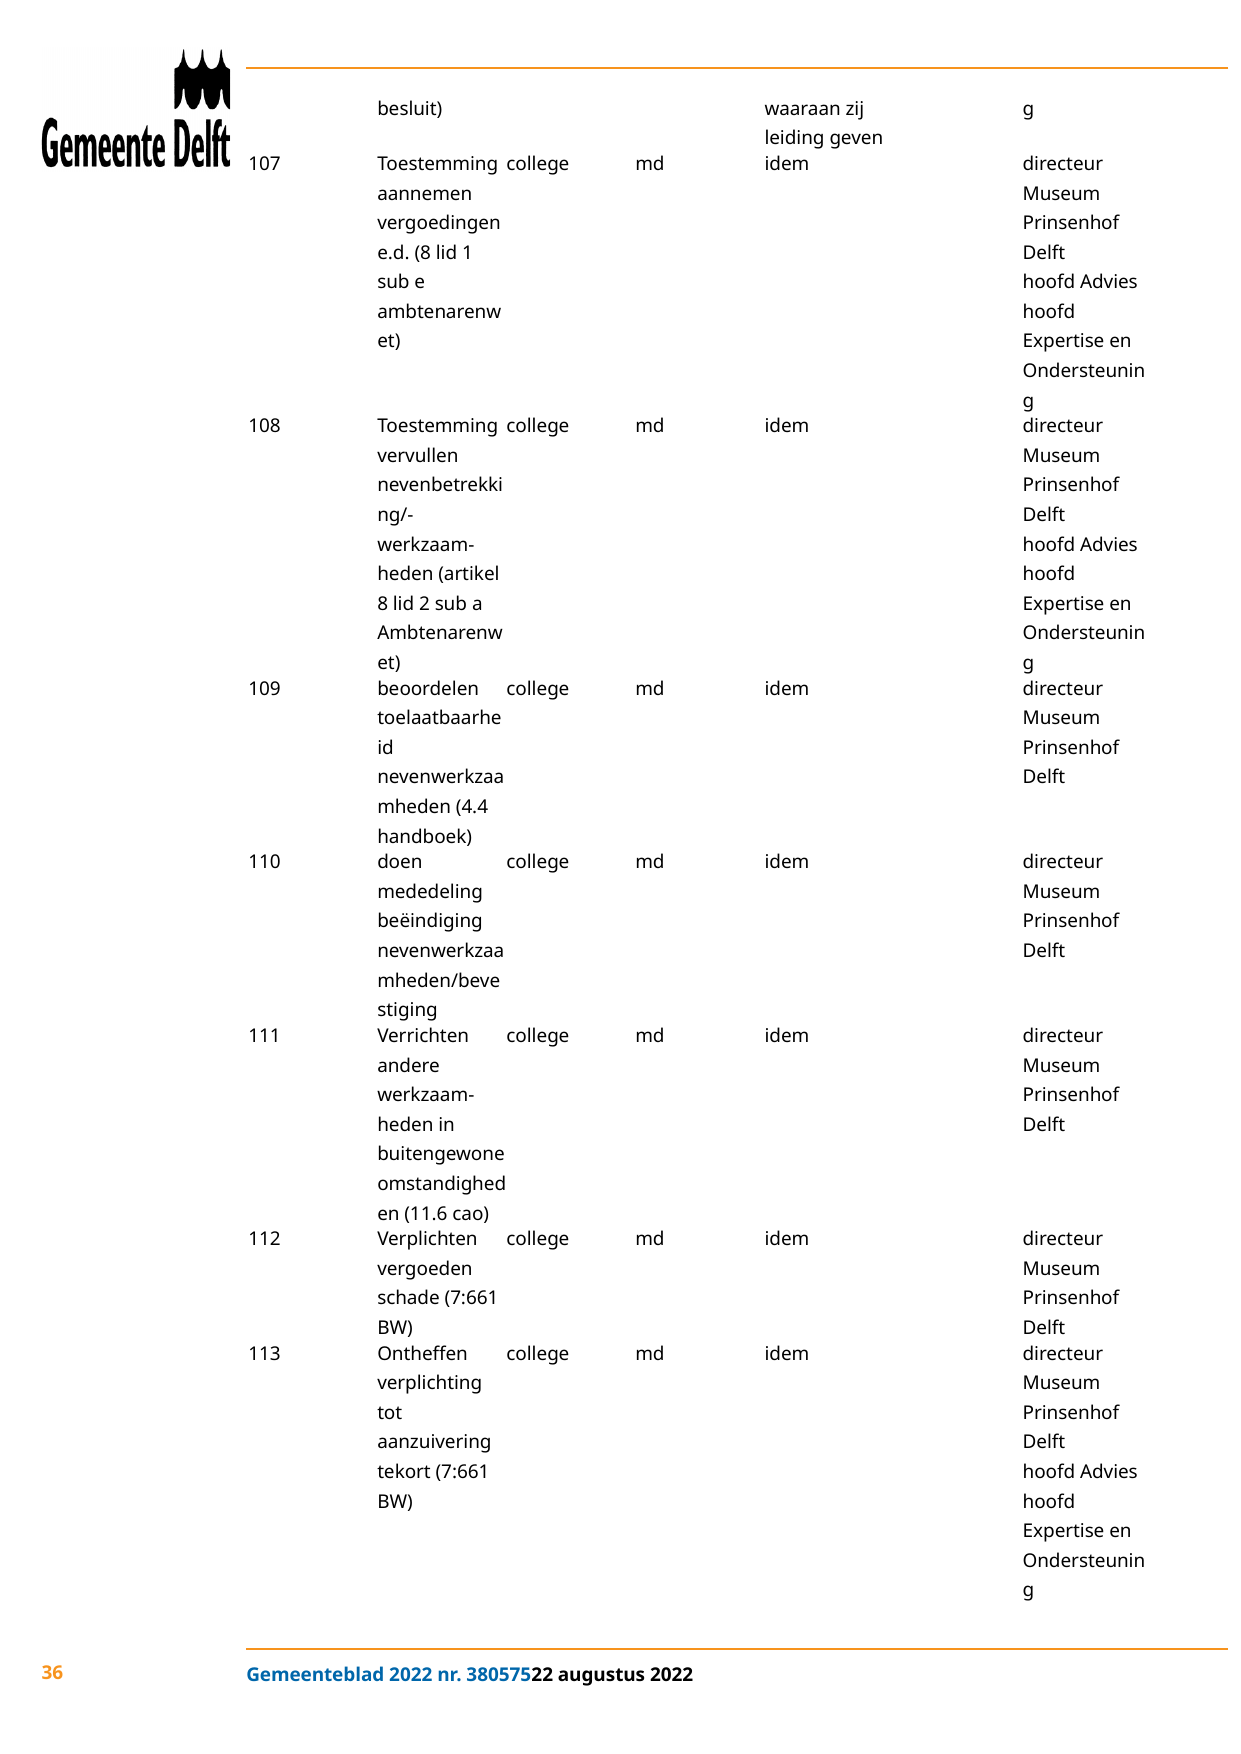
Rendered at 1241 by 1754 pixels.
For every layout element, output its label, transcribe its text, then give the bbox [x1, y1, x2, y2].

table_cell idem [764, 849, 893, 1022]
table_cell md [635, 1340, 764, 1602]
table_cell directeur Museum Prinsenhof Delft [1023, 849, 1152, 1022]
table_cell beoordelen toelaatbaarheid nevenwerkzaamheden (4.4 handboek) [377, 675, 506, 848]
table_cell directeur Museum Prinsenhof Delft hoofd Advies hoofd Expertise en Ondersteuning [1023, 150, 1152, 412]
table_cell [506, 95, 635, 150]
table_cell idem [764, 1225, 893, 1340]
table_cell 110 [248, 849, 377, 1022]
table_cell college [506, 675, 635, 848]
table_cell directeur Museum Prinsenhof Delft [1023, 1225, 1152, 1340]
table_cell doen mededeling beëindiging nevenwerkzaamheden/bevesti­ging [377, 849, 506, 1022]
table_cell 107 [248, 150, 377, 412]
table_cell 112 [248, 1225, 377, 1340]
table_cell md [635, 150, 764, 412]
table_cell [894, 95, 1022, 150]
table_cell idem [764, 1340, 893, 1602]
table_cell [894, 1340, 1022, 1602]
table_cell college [506, 849, 635, 1022]
table_cell besluit) [377, 95, 506, 150]
table_cell Verplichten vergoeden schade (7:661 BW) [377, 1225, 506, 1340]
table_cell 111 [248, 1022, 377, 1225]
table_cell idem [764, 413, 893, 675]
table_cell college [506, 413, 635, 675]
table_cell waaraan zij leiding geven [764, 95, 893, 150]
table_cell g [1023, 95, 1152, 150]
table_cell idem [764, 150, 893, 412]
table_cell Toestemming vervullen nevenbetrekking/-werkzaam­heden (artikel 8 lid 2 sub a Ambtenarenwet) [377, 413, 506, 675]
table_cell directeur Museum Prinsenhof Delft [1023, 1022, 1152, 1225]
table_cell md [635, 1225, 764, 1340]
table_cell directeur Museum Prinsenhof Delft hoofd Advies hoofd Expertise en Ondersteuning [1023, 413, 1152, 675]
table_cell directeur Museum Prinsenhof Delft hoofd Advies hoofd Expertise en Ondersteuning [1023, 1340, 1152, 1602]
table_cell [894, 849, 1022, 1022]
table_cell directeur Museum Prinsenhof Delft [1023, 675, 1152, 848]
table_cell [894, 1022, 1022, 1225]
table_cell md [635, 849, 764, 1022]
table_cell 109 [248, 675, 377, 848]
table_cell [248, 95, 377, 150]
picture [41, 47, 231, 172]
table_cell college [506, 1340, 635, 1602]
table_cell idem [764, 1022, 893, 1225]
table_cell 108 [248, 413, 377, 675]
table_cell [635, 95, 764, 150]
table_cell 113 [248, 1340, 377, 1602]
table_cell md [635, 675, 764, 848]
table_cell md [635, 413, 764, 675]
table_cell [894, 675, 1022, 848]
table_cell md [635, 1022, 764, 1225]
table_cell [894, 1225, 1022, 1340]
table_cell Verrichten andere werkzaam­heden in buitengewone omstandigheden (11.6 cao) [377, 1022, 506, 1225]
table_cell [894, 413, 1022, 675]
table_cell idem [764, 675, 893, 848]
table_cell Toestemming aannemen vergoedingen e.d. (8 lid 1 sub e ambtenarenwet) [377, 150, 506, 412]
table_cell college [506, 150, 635, 412]
table_cell Ontheffen verplichting tot aanzuivering tekort (7:661 BW) [377, 1340, 506, 1602]
table_cell college [506, 1225, 635, 1340]
table_cell [894, 150, 1022, 412]
table_cell college [506, 1022, 635, 1225]
